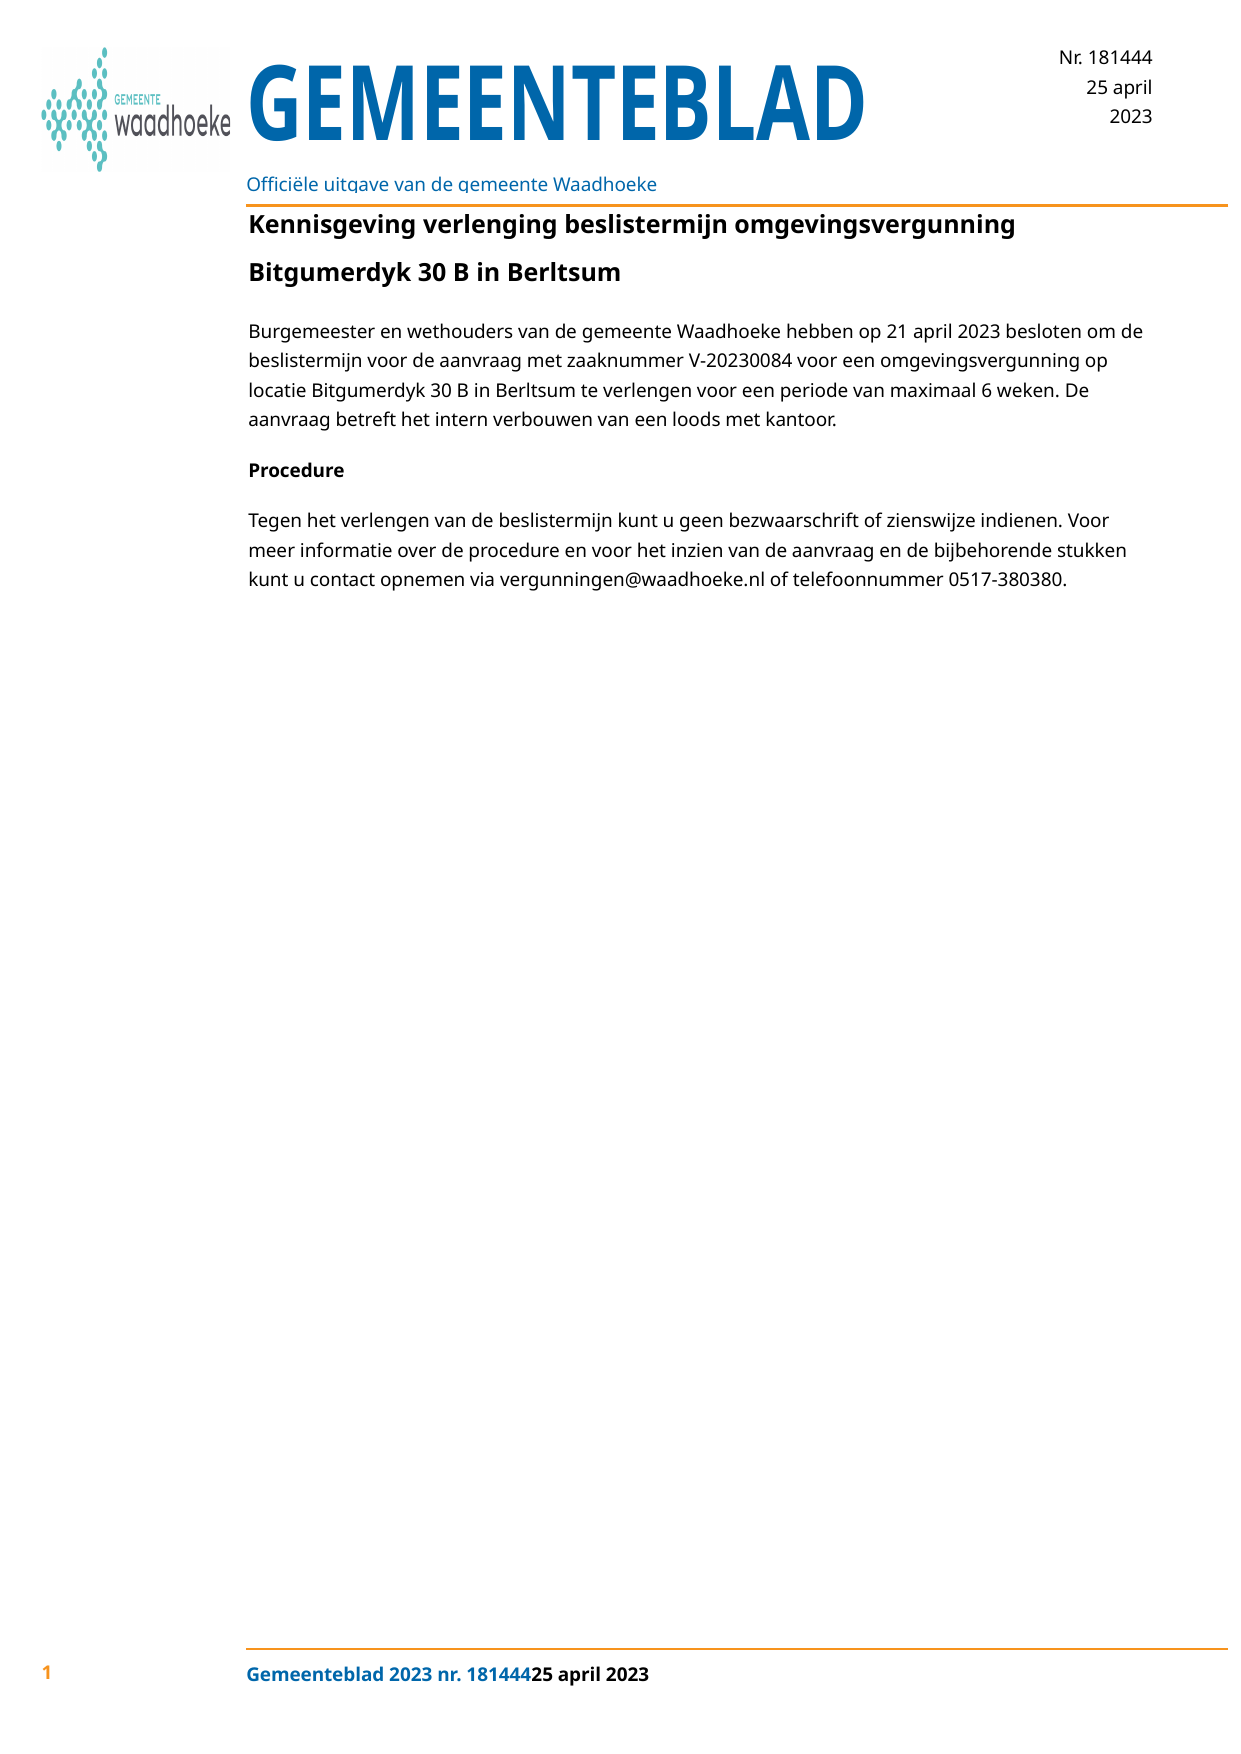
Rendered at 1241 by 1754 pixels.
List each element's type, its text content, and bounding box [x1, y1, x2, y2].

text Kennisgeving verlenging beslistermijn omgevingsvergunning Bitgumerdyk 30 B in Berltsum [248, 207, 1152, 288]
text Tegen het verlengen van de beslistermijn kunt u geen bezwaarschrift of zienswijze indienen. Voor meer informatie over de procedure en voor het inzien van de aanvraag en de bijbehorende stukken kunt u contact opnemen via vergunningen@waadhoeke.nl of telefoonnummer 0517-380380. [248, 507, 1152, 592]
picture [41, 47, 231, 172]
text Procedure [248, 457, 1152, 483]
text Burgemeester en wethouders van de gemeente Waadhoeke hebben op 21 april 2023 besloten om de beslistermijn voor de aanvraag met zaaknummer V-20230084 voor een omgevingsvergunning op locatie Bitgumerdyk 30 B in Berltsum te verlengen voor een periode van maximaal 6 weken. De aanvraag betreft het intern verbouwen van een loods met kantoor. [248, 318, 1152, 432]
